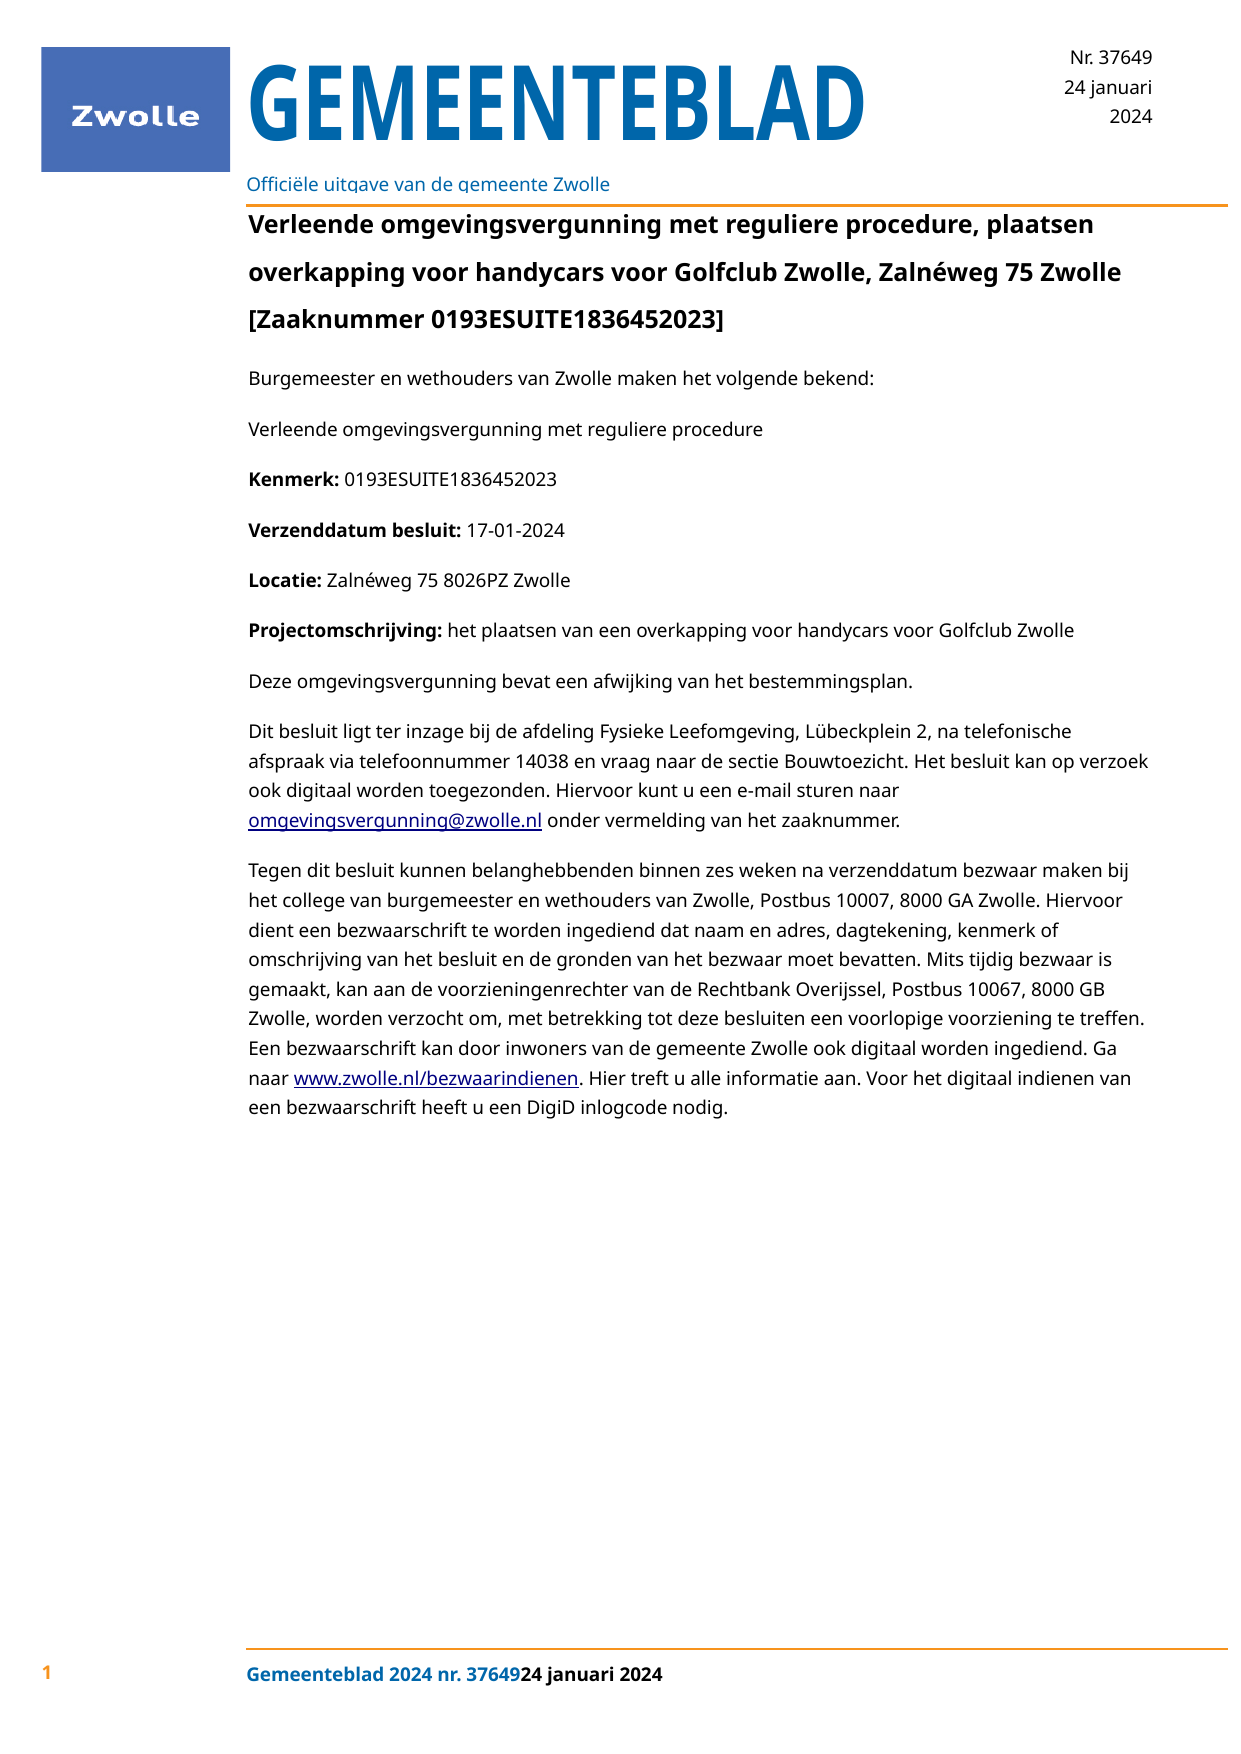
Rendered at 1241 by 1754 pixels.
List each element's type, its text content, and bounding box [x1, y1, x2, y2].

text Verleende omgevingsvergunning met reguliere procedure [248, 416, 1152, 442]
picture [41, 47, 231, 172]
text Burgemeester en wethouders van Zwolle maken het volgende bekend: [248, 366, 1152, 391]
text Verleende omgevingsvergunning met reguliere procedure, plaatsen overkapping voor handycars voor Golfclub Zwolle, Zalnéweg 75 Zwolle [Zaaknummer 0193ESUITE1836452023] [248, 207, 1152, 336]
text Projectomschrijving: het plaatsen van een overkapping voor handycars voor Golfclub Zwolle [248, 618, 1152, 643]
text Dit besluit ligt ter inzage bij de afdeling Fysieke Leefomgeving, Lübeckplein 2, na telefonische afspraak via telefoonnummer 14038 en vraag naar de sectie Bouwtoezicht. Het besluit kan op verzoek ook digitaal worden toegezonden. Hiervoor kunt u een e-mail sturen naar omgevingsvergunning@zwolle.nl onder vermelding van het zaaknummer. [248, 718, 1152, 833]
text Verzenddatum besluit: 17-01-2024 [248, 517, 1152, 542]
text Locatie: Zalnéweg 75 8026PZ Zwolle [248, 567, 1152, 593]
text Kenmerk: 0193ESUITE1836452023 [248, 466, 1152, 492]
text Tegen dit besluit kunnen belanghebbenden binnen zes weken na verzenddatum bezwaar maken bij het college van burgemeester en wethouders van Zwolle, Postbus 10007, 8000 GA Zwolle. Hiervoor dient een bezwaarschrift te worden ingediend dat naam en adres, dagtekening, kenmerk of omschrijving van het besluit en de gronden van het bezwaar moet bevatten. Mits tijdig bezwaar is gemaakt, kan aan de voorzieningenrechter van de Rechtbank Overijssel, Postbus 10067, 8000 GB Zwolle, worden verzocht om, met betrekking tot deze besluiten een voorlopige voorziening te treffen. Een bezwaarschrift kan door inwoners van de gemeente Zwolle ook digitaal worden ingediend. Ga naar www.zwolle.nl/bezwaarindienen. Hier treft u alle informatie aan. Voor het digitaal indienen van een bezwaarschrift heeft u een DigiD inlogcode nodig. [248, 858, 1152, 1120]
text Deze omgevingsvergunning bevat een afwijking van het bestemmingsplan. [248, 668, 1152, 694]
